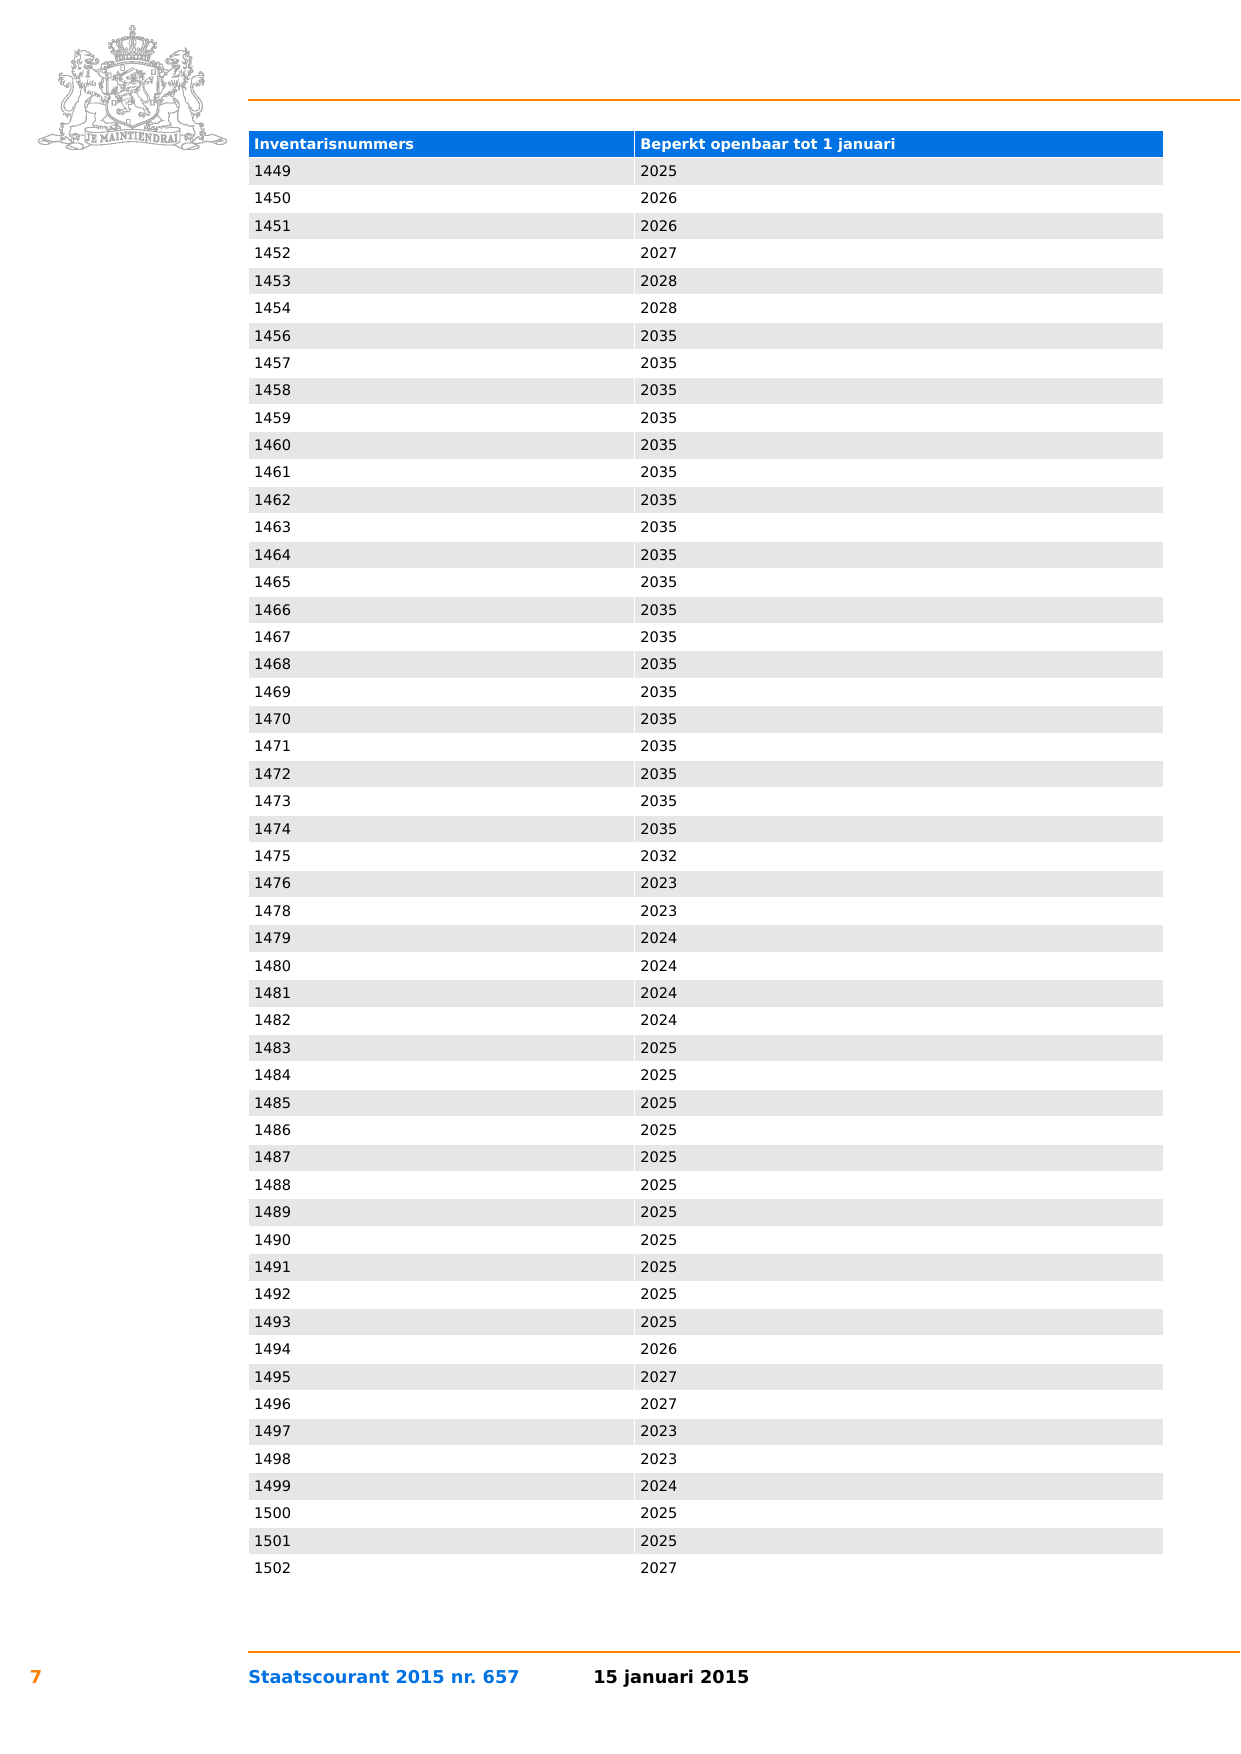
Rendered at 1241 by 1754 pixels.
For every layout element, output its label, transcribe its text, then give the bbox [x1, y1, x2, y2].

table_cell 2035 [635, 651, 1163, 678]
table_cell 2035 [635, 405, 1163, 431]
table_cell 1493 [249, 1309, 634, 1335]
table_cell 1478 [249, 898, 634, 924]
table_cell 1495 [249, 1364, 634, 1390]
table_cell 2035 [635, 432, 1163, 459]
table_cell 1491 [249, 1254, 634, 1281]
table_cell 2025 [635, 158, 1163, 185]
table_cell 1475 [249, 843, 634, 869]
table_cell 1484 [249, 1063, 634, 1089]
table_cell 1459 [249, 405, 634, 431]
table_cell 1468 [249, 651, 634, 678]
table_cell 1485 [249, 1090, 634, 1116]
table_cell 2025 [635, 1254, 1163, 1281]
table_cell 2035 [635, 734, 1163, 760]
table_cell 2035 [635, 624, 1163, 650]
table_cell 2026 [635, 186, 1163, 212]
table_cell 1473 [249, 789, 634, 815]
table_cell 1499 [249, 1473, 634, 1500]
table_cell 1449 [249, 158, 634, 185]
table_cell 1456 [249, 323, 634, 349]
table_cell 2023 [635, 898, 1163, 924]
table_cell 2025 [635, 1145, 1163, 1171]
table_cell 1482 [249, 1008, 634, 1034]
table_cell 1500 [249, 1501, 634, 1527]
table_cell 2027 [635, 1391, 1163, 1417]
table_cell 1502 [249, 1556, 634, 1582]
table_cell 1465 [249, 569, 634, 596]
table_cell 1494 [249, 1336, 634, 1363]
table_cell 1458 [249, 378, 634, 404]
table_cell 1489 [249, 1199, 634, 1226]
table_cell 1466 [249, 597, 634, 623]
table_cell 2035 [635, 542, 1163, 568]
table_cell 1501 [249, 1528, 634, 1554]
table_cell 1496 [249, 1391, 634, 1417]
table_cell 1486 [249, 1117, 634, 1143]
table_cell 1461 [249, 460, 634, 486]
table_cell 2024 [635, 980, 1163, 1007]
table_cell 2035 [635, 597, 1163, 623]
table_cell 2035 [635, 761, 1163, 787]
table_cell 2024 [635, 1008, 1163, 1034]
table_header Inventarisnummers [249, 131, 634, 157]
table_cell 2025 [635, 1172, 1163, 1198]
table_cell 2035 [635, 706, 1163, 733]
table_cell 2035 [635, 487, 1163, 513]
table_cell 1462 [249, 487, 634, 513]
table_cell 2023 [635, 1446, 1163, 1472]
table_cell 2024 [635, 925, 1163, 952]
table_cell 2025 [635, 1282, 1163, 1308]
table_cell 1497 [249, 1419, 634, 1445]
table_cell 1472 [249, 761, 634, 787]
table_cell 1481 [249, 980, 634, 1007]
table_cell 1488 [249, 1172, 634, 1198]
table_cell 2025 [635, 1063, 1163, 1089]
table_cell 1469 [249, 679, 634, 705]
table_cell 1492 [249, 1282, 634, 1308]
table_cell 1454 [249, 295, 634, 322]
table_header Beperkt openbaar tot 1 januari [635, 131, 1163, 157]
table_cell 2025 [635, 1199, 1163, 1226]
table_cell 2035 [635, 378, 1163, 404]
table_cell 1467 [249, 624, 634, 650]
table_cell 2025 [635, 1309, 1163, 1335]
table_cell 1453 [249, 268, 634, 294]
picture [38, 25, 227, 150]
table_cell 2035 [635, 515, 1163, 541]
table_cell 2023 [635, 871, 1163, 897]
table_cell 2028 [635, 295, 1163, 322]
table_cell 2024 [635, 1473, 1163, 1500]
table_cell 1452 [249, 241, 634, 267]
table_cell 2035 [635, 569, 1163, 596]
table_cell 1450 [249, 186, 634, 212]
table_cell 1464 [249, 542, 634, 568]
table_cell 1470 [249, 706, 634, 733]
table_cell 2028 [635, 268, 1163, 294]
table_cell 1483 [249, 1035, 634, 1061]
table_cell 1457 [249, 350, 634, 376]
table_cell 2035 [635, 350, 1163, 376]
table_cell 2027 [635, 241, 1163, 267]
table_cell 2023 [635, 1419, 1163, 1445]
table_cell 2027 [635, 1364, 1163, 1390]
table_cell 2025 [635, 1090, 1163, 1116]
table_cell 1498 [249, 1446, 634, 1472]
table_cell 2026 [635, 1336, 1163, 1363]
table_cell 2025 [635, 1117, 1163, 1143]
table_cell 2025 [635, 1227, 1163, 1253]
table_cell 2025 [635, 1035, 1163, 1061]
table_cell 1480 [249, 953, 634, 979]
table_cell 1460 [249, 432, 634, 459]
table_cell 2035 [635, 679, 1163, 705]
table_cell 2027 [635, 1556, 1163, 1582]
table_cell 2035 [635, 323, 1163, 349]
table_cell 2035 [635, 460, 1163, 486]
table_cell 1463 [249, 515, 634, 541]
table_cell 1474 [249, 816, 634, 842]
table_cell 2035 [635, 789, 1163, 815]
table_cell 1451 [249, 213, 634, 239]
table_cell 1487 [249, 1145, 634, 1171]
table_cell 2035 [635, 816, 1163, 842]
table_cell 2024 [635, 953, 1163, 979]
table_cell 1490 [249, 1227, 634, 1253]
table_cell 1476 [249, 871, 634, 897]
table_cell 2032 [635, 843, 1163, 869]
table_cell 2026 [635, 213, 1163, 239]
table_cell 1479 [249, 925, 634, 952]
table_cell 1471 [249, 734, 634, 760]
table_cell 2025 [635, 1528, 1163, 1554]
table_cell 2025 [635, 1501, 1163, 1527]
